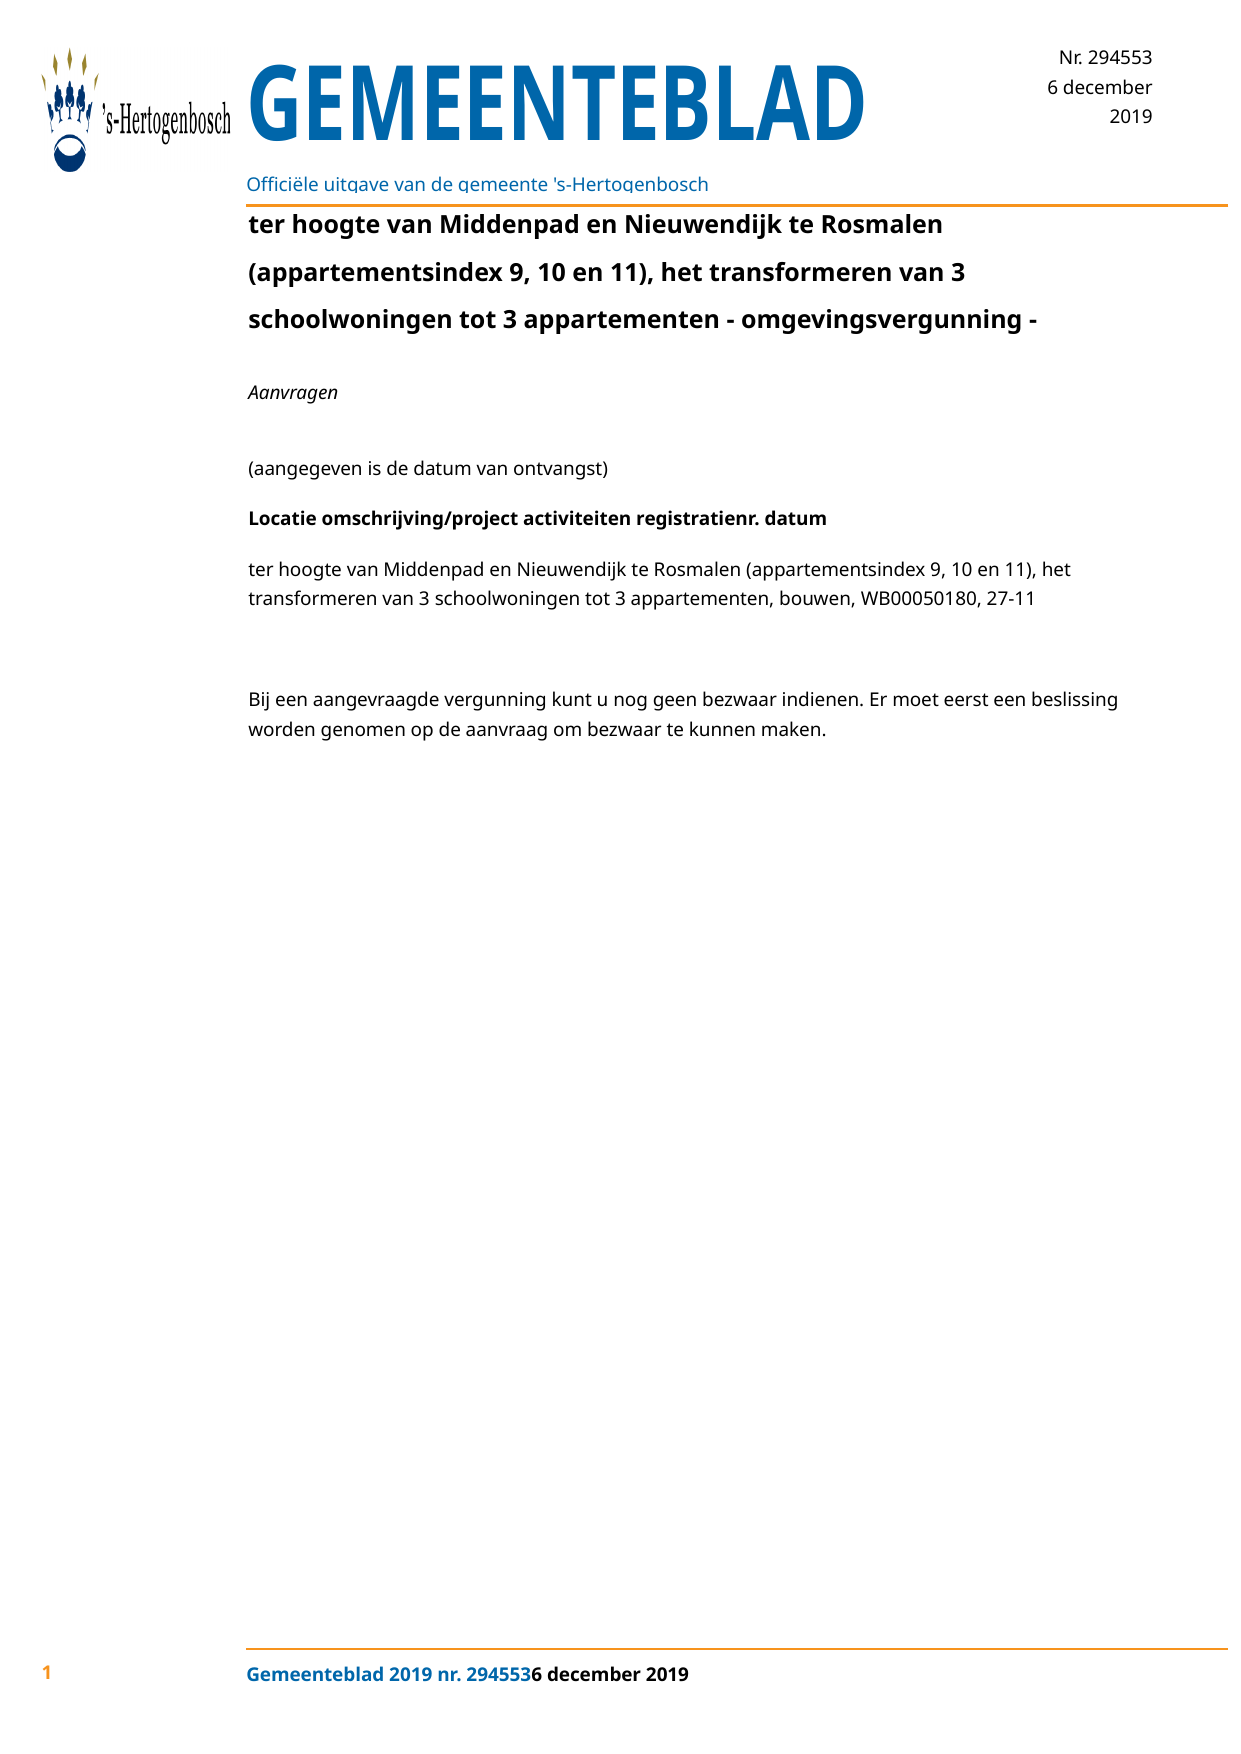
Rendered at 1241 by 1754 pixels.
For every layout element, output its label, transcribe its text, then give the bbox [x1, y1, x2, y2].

text ter hoogte van Middenpad en Nieuwendijk te Rosmalen (appartementsindex 9, 10 en 11), het transformeren van 3 schoolwoningen tot 3 appartementen - omgevingsvergunning - [248, 207, 1152, 336]
text Locatie omschrijving/project activiteiten registratienr. datum [248, 506, 1152, 531]
text (aangegeven is de datum van ontvangst) [248, 455, 1152, 481]
text ter hoogte van Middenpad en Nieuwendijk te Rosmalen (appartementsindex 9, 10 en 11), het transformeren van 3 schoolwoningen tot 3 appartementen, bouwen, WB00050180, 27-11 [248, 556, 1152, 611]
picture [41, 47, 231, 172]
text Aanvragen [248, 379, 1152, 405]
text Bij een aangevraagde vergunning kunt u nog geen bezwaar indienen. Er moet eerst een beslissing worden genomen op de aanvraag om bezwaar te kunnen maken. [248, 686, 1152, 742]
